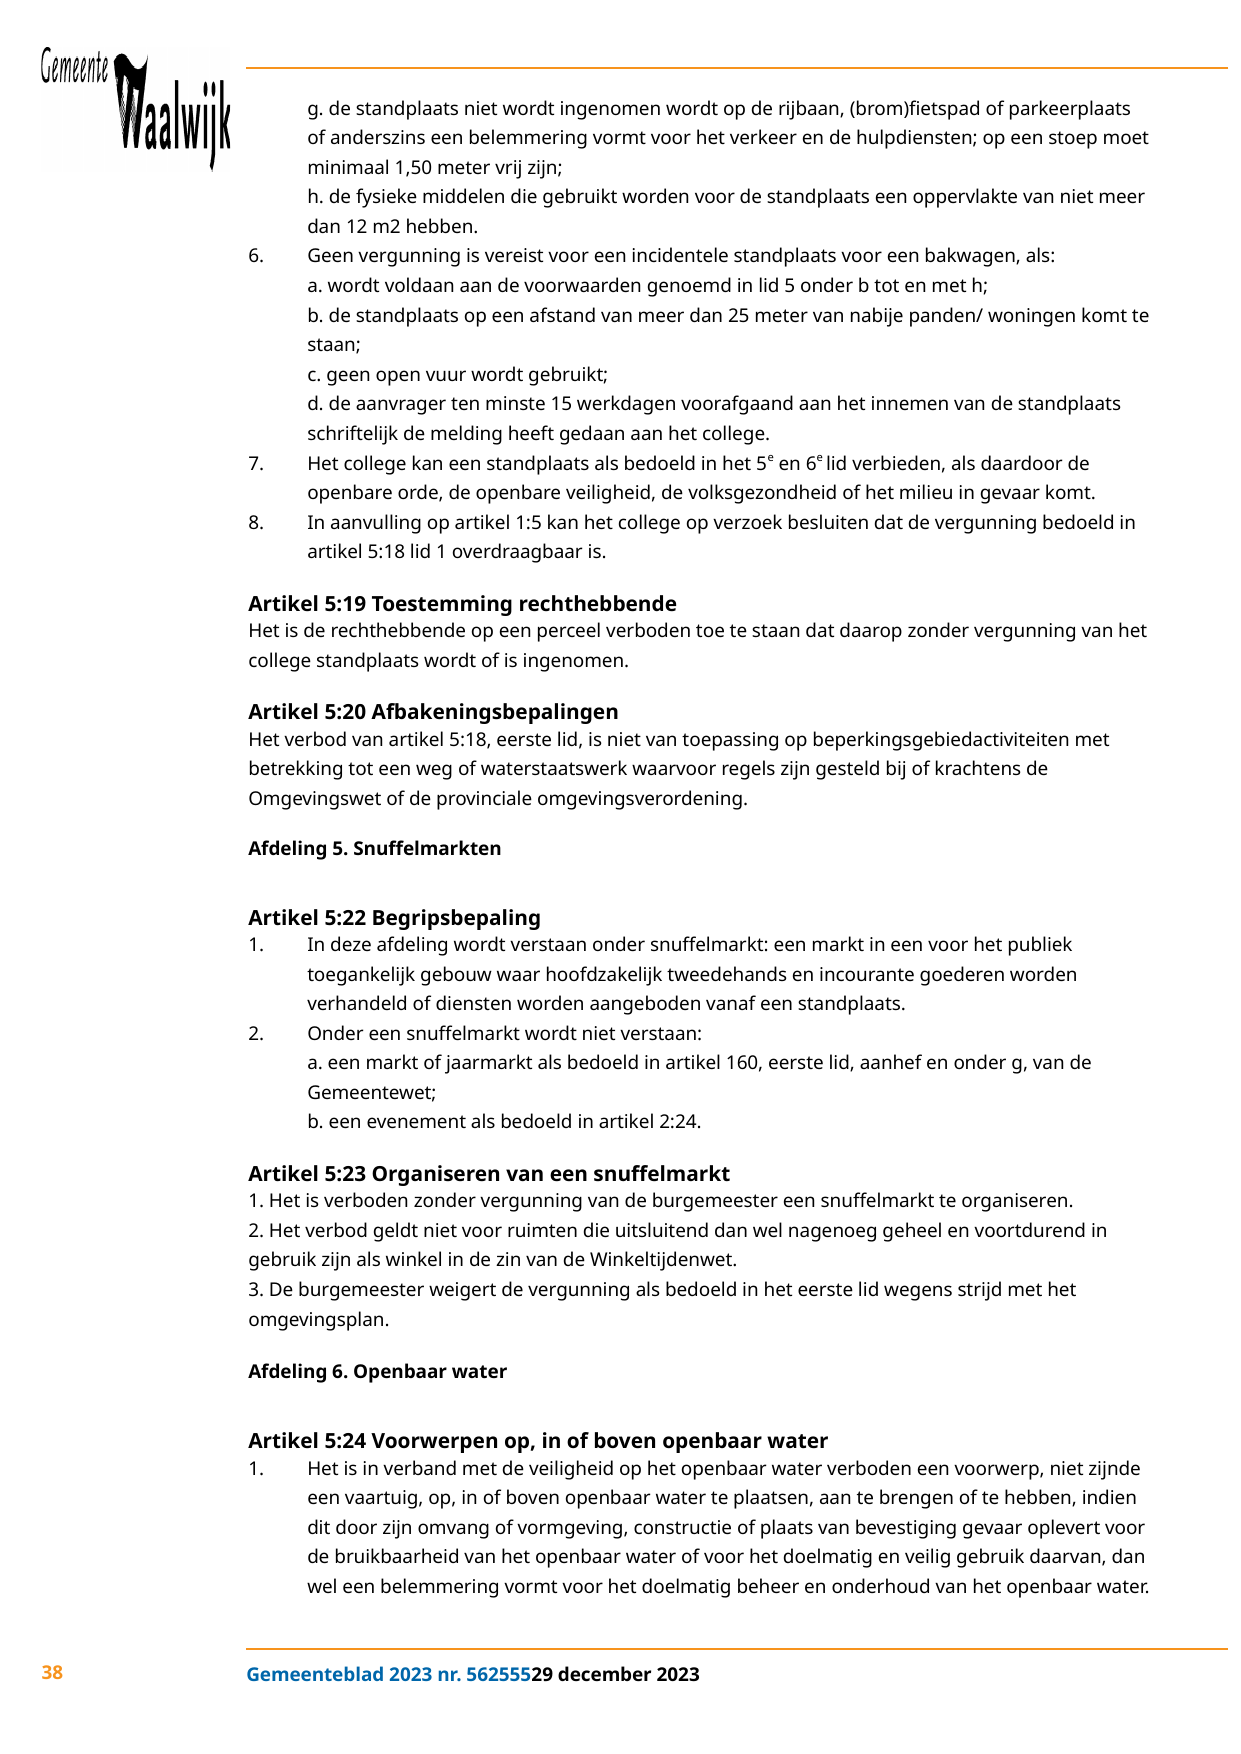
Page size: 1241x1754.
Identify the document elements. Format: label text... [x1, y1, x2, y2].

text Artikel 5:24 Voorwerpen op, in of boven openbaar water [248, 1426, 1152, 1455]
list b. de standplaats op een afstand van meer dan 25 meter van nabije panden/ woningen komt te staan; [248, 302, 1152, 357]
list a. een markt of jaarmarkt als bedoeld in artikel 160, eerste lid, aanhef en onder g, van de Gemeentewet; [248, 1049, 1152, 1105]
text Artikel 5:19 Toestemming rechthebbende [248, 589, 1152, 617]
text Het verbod van artikel 5:18, eerste lid, is niet van toepassing op beperkingsgebiedactiviteiten met betrekking tot een weg of waterstaatswerk waarvoor regels zijn gesteld bij of krachtens de Omgevingswet of de provinciale omgevingsverordening. [248, 726, 1152, 811]
list Geen vergunning is vereist voor een incidentele standplaats voor een bakwagen, als: [248, 243, 1152, 268]
list In deze afdeling wordt verstaan onder snuffelmarkt: een markt in een voor het publiek toegankelijk gebouw waar hoofdzakelijk tweedehands en incourante goederen worden verhandeld of diensten worden aangeboden vanaf een standplaats. [248, 931, 1152, 1016]
list c. geen open vuur wordt gebruikt; [248, 361, 1152, 387]
text 2. Het verbod geldt niet voor ruimten die uitsluitend dan wel nagenoeg geheel en voortdurend in gebruik zijn als winkel in de zin van de Winkeltijdenwet. [248, 1217, 1152, 1272]
list In aanvulling op artikel 1:5 kan het college op verzoek besluiten dat de vergunning bedoeld in artikel 5:18 lid 1 overdraagbaar is. [248, 509, 1152, 564]
list d. de aanvrager ten minste 15 werkdagen voorafgaand aan het innemen van de standplaats schriftelijk de melding heeft gedaan aan het college. [248, 391, 1152, 446]
text Artikel 5:20 Afbakeningsbepalingen [248, 697, 1152, 726]
text Het is de rechthebbende op een perceel verboden toe te staan dat daarop zonder vergunning van het college standplaats wordt of is ingenomen. [248, 617, 1152, 673]
list a. wordt voldaan aan de voorwaarden genoemd in lid 5 onder b tot en met h; [248, 272, 1152, 298]
text Artikel 5:22 Begripsbepaling [248, 903, 1152, 931]
picture [41, 47, 231, 172]
list Het is in verband met de veiligheid op het openbaar water verboden een voorwerp, niet zijnde een vaartuig, op, in of boven openbaar water te plaatsen, aan te brengen of te hebben, indien dit door zijn omvang of vormgeving, constructie of plaats van bevestiging gevaar oplevert voor de bruikbaarheid van het openbaar water of voor het doelmatig en veilig gebruik daarvan, dan wel een belemmering vormt voor het doelmatig beheer en onderhoud van het openbaar water. [248, 1455, 1152, 1599]
list Het college kan een standplaats als bedoeld in het 5e en 6e lid verbieden, als daardoor de openbare orde, de openbare veiligheid, de volksgezondheid of het milieu in gevaar komt. [248, 450, 1152, 505]
list g. de standplaats niet wordt ingenomen wordt op de rijbaan, (brom)fietspad of parkeerplaats of anderszins een belemmering vormt voor het verkeer en de hulpdiensten; op een stoep moet minimaal 1,50 meter vrij zijn; [248, 95, 1152, 180]
text Afdeling 6. Openbaar water [248, 1356, 1152, 1385]
list Onder een snuffelmarkt wordt niet verstaan: [248, 1020, 1152, 1046]
text 1. Het is verboden zonder vergunning van de burgemeester een snuffelmarkt te organiseren. [248, 1187, 1152, 1213]
text 3. De burgemeester weigert de vergunning als bedoeld in het eerste lid wegens strijd met het omgevingsplan. [248, 1276, 1152, 1332]
text Afdeling 5. Snuffelmarkten [248, 835, 1152, 861]
list h. de fysieke middelen die gebruikt worden voor de standplaats een oppervlakte van niet meer dan 12 m2 hebben. [248, 183, 1152, 239]
list b. een evenement als bedoeld in artikel 2:24. [248, 1109, 1152, 1134]
text Artikel 5:23 Organiseren van een snuffelmarkt [248, 1159, 1152, 1187]
